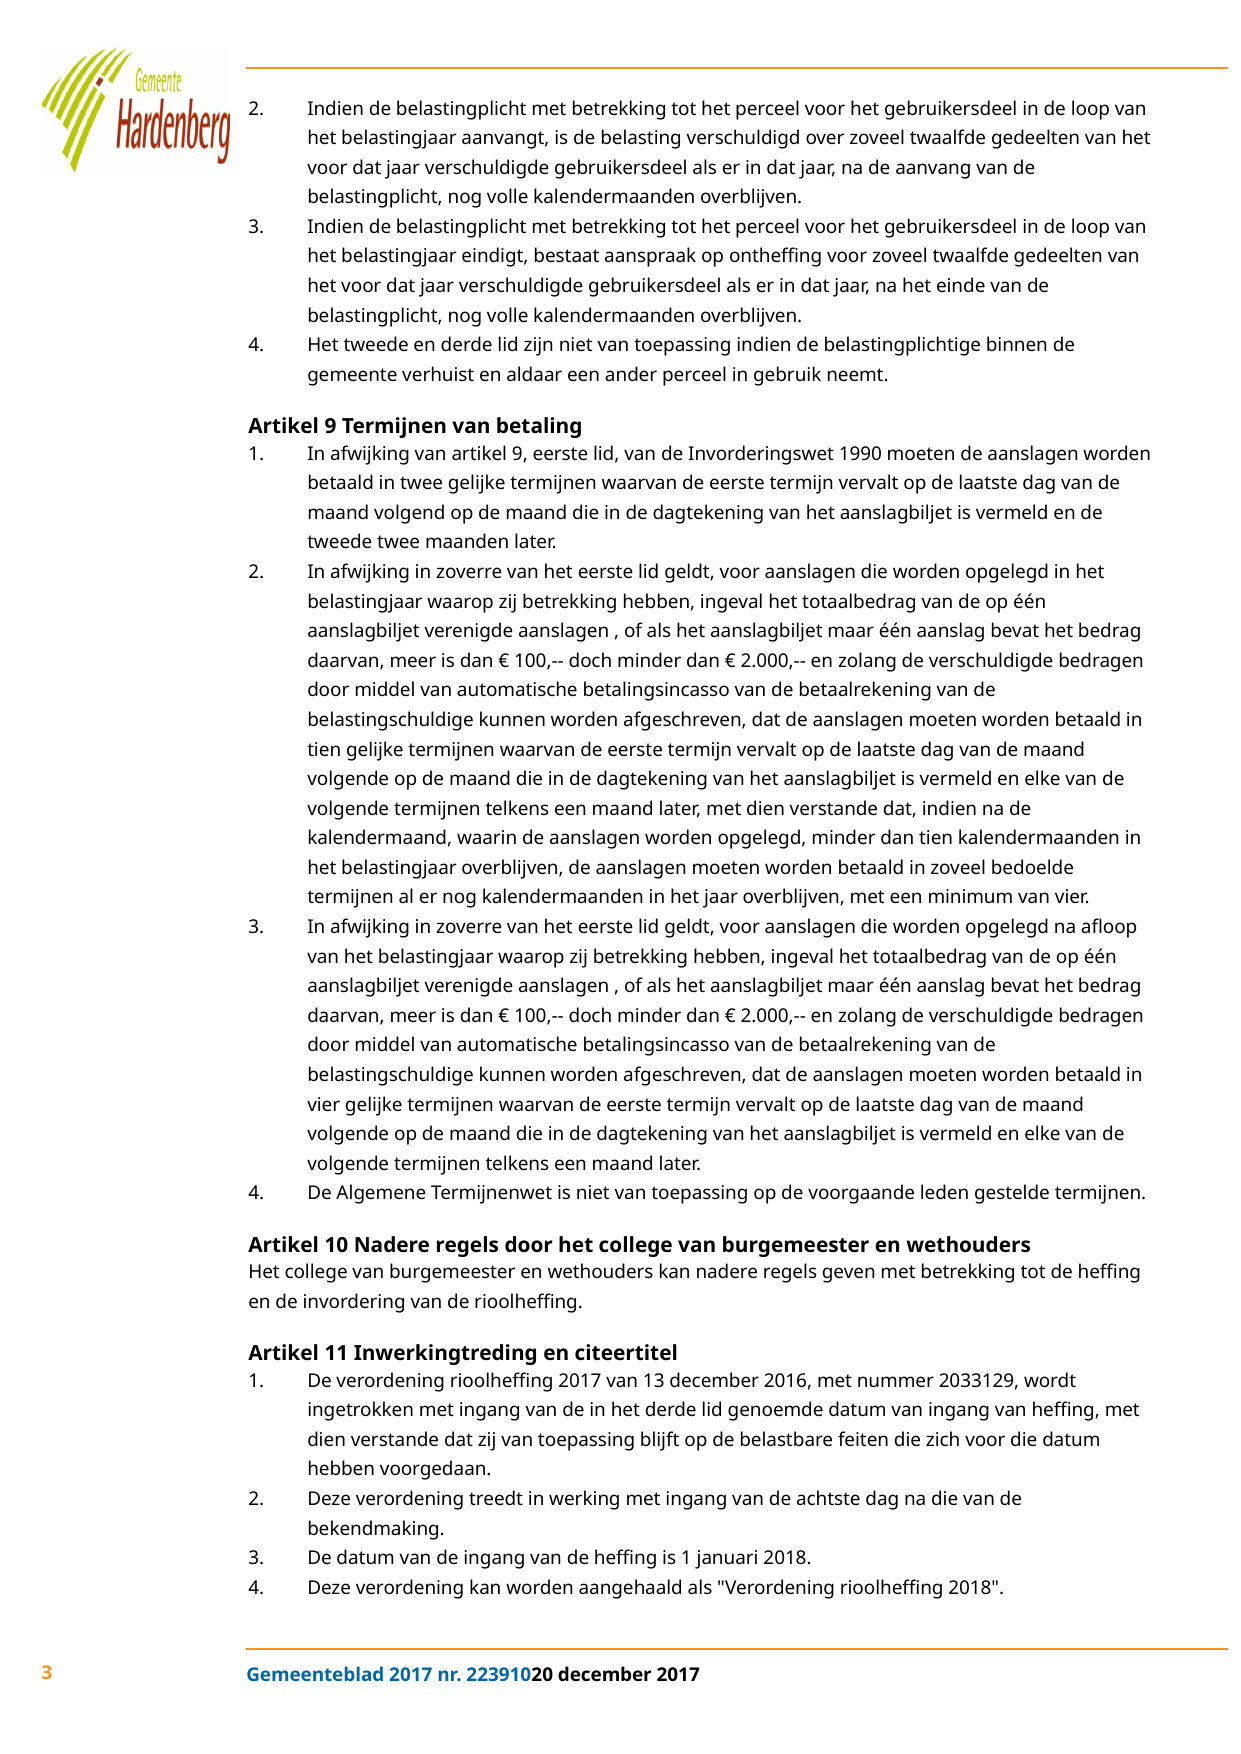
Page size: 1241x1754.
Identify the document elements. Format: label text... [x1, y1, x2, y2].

text Artikel 9 Termijnen van betaling [248, 411, 1152, 440]
list Indien de belastingplicht met betrekking tot het perceel voor het gebruikersdeel in de loop van het belastingjaar eindigt, bestaat aanspraak op ontheffing voor zoveel twaalfde gedeelten van het voor dat jaar verschuldigde gebruikersdeel als er in dat jaar, na het einde van de belastingplicht, nog volle kalendermaanden overblijven. [248, 213, 1152, 328]
text Artikel 11 Inwerkingtreding en citeertitel [248, 1338, 1152, 1367]
text Het college van burgemeester en wethouders kan nadere regels geven met betrekking tot de heffing en de invordering van de rioolheffing. [248, 1258, 1152, 1314]
list De verordening rioolheffing 2017 van 13 december 2016, met nummer 2033129, wordt ingetrokken met ingang van de in het derde lid genoemde datum van ingang van heffing, met dien verstande dat zij van toepassing blijft op de belastbare feiten die zich voor die datum hebben voorgedaan. [248, 1367, 1152, 1481]
list In afwijking in zoverre van het eerste lid geldt, voor aanslagen die worden opgelegd na afloop van het belastingjaar waarop zij betrekking hebben, ingeval het totaalbedrag van de op één aanslagbiljet verenigde aanslagen , of als het aanslagbiljet maar één aanslag bevat het bedrag daarvan, meer is dan € 100,-- doch minder dan € 2.000,-- en zolang de verschuldigde bedragen door middel van automatische betalingsincasso van de betaalrekening van de belastingschuldige kunnen worden afgeschreven, dat de aanslagen moeten worden betaald in vier gelijke termijnen waarvan de eerste termijn vervalt op de laatste dag van de maand volgende op de maand die in de dagtekening van het aanslagbiljet is vermeld en elke van de volgende termijnen telkens een maand later. [248, 913, 1152, 1176]
list De Algemene Termijnenwet is niet van toepassing op de voorgaande leden gestelde termijnen. [248, 1179, 1152, 1205]
picture [41, 47, 231, 172]
list In afwijking van artikel 9, eerste lid, van de Invorderingswet 1990 moeten de aanslagen worden betaald in twee gelijke termijnen waarvan de eerste termijn vervalt op de laatste dag van de maand volgend op de maand die in de dagtekening van het aanslagbiljet is vermeld en de tweede twee maanden later. [248, 440, 1152, 554]
text Artikel 10 Nadere regels door het college van burgemeester en wethouders [248, 1230, 1152, 1258]
list In afwijking in zoverre van het eerste lid geldt, voor aanslagen die worden opgelegd in het belastingjaar waarop zij betrekking hebben, ingeval het totaalbedrag van de op één aanslagbiljet verenigde aanslagen , of als het aanslagbiljet maar één aanslag bevat het bedrag daarvan, meer is dan € 100,-- doch minder dan € 2.000,-- en zolang de verschuldigde bedragen door middel van automatische betalingsincasso van de betaalrekening van de belastingschuldige kunnen worden afgeschreven, dat de aanslagen moeten worden betaald in tien gelijke termijnen waarvan de eerste termijn vervalt op de laatste dag van de maand volgende op de maand die in de dagtekening van het aanslagbiljet is vermeld en elke van de volgende termijnen telkens een maand later, met dien verstande dat, indien na de kalendermaand, waarin de aanslagen worden opgelegd, minder dan tien kalendermaanden in het belastingjaar overblijven, de aanslagen moeten worden betaald in zoveel bedoelde termijnen al er nog kalendermaanden in het jaar overblijven, met een minimum van vier. [248, 558, 1152, 909]
list Het tweede en derde lid zijn niet van toepassing indien de belastingplichtige binnen de gemeente verhuist en aldaar een ander perceel in gebruik neemt. [248, 331, 1152, 387]
list De datum van de ingang van de heffing is 1 januari 2018. [248, 1544, 1152, 1570]
list Indien de belastingplicht met betrekking tot het perceel voor het gebruikersdeel in de loop van het belastingjaar aanvangt, is de belasting verschuldigd over zoveel twaalfde gedeelten van het voor dat jaar verschuldigde gebruikersdeel als er in dat jaar, na de aanvang van de belastingplicht, nog volle kalendermaanden overblijven. [248, 95, 1152, 209]
list Deze verordening treedt in werking met ingang van de achtste dag na die van de bekendmaking. [248, 1485, 1152, 1540]
list Deze verordening kan worden aangehaald als "Verordening rioolheffing 2018". [248, 1574, 1152, 1599]
